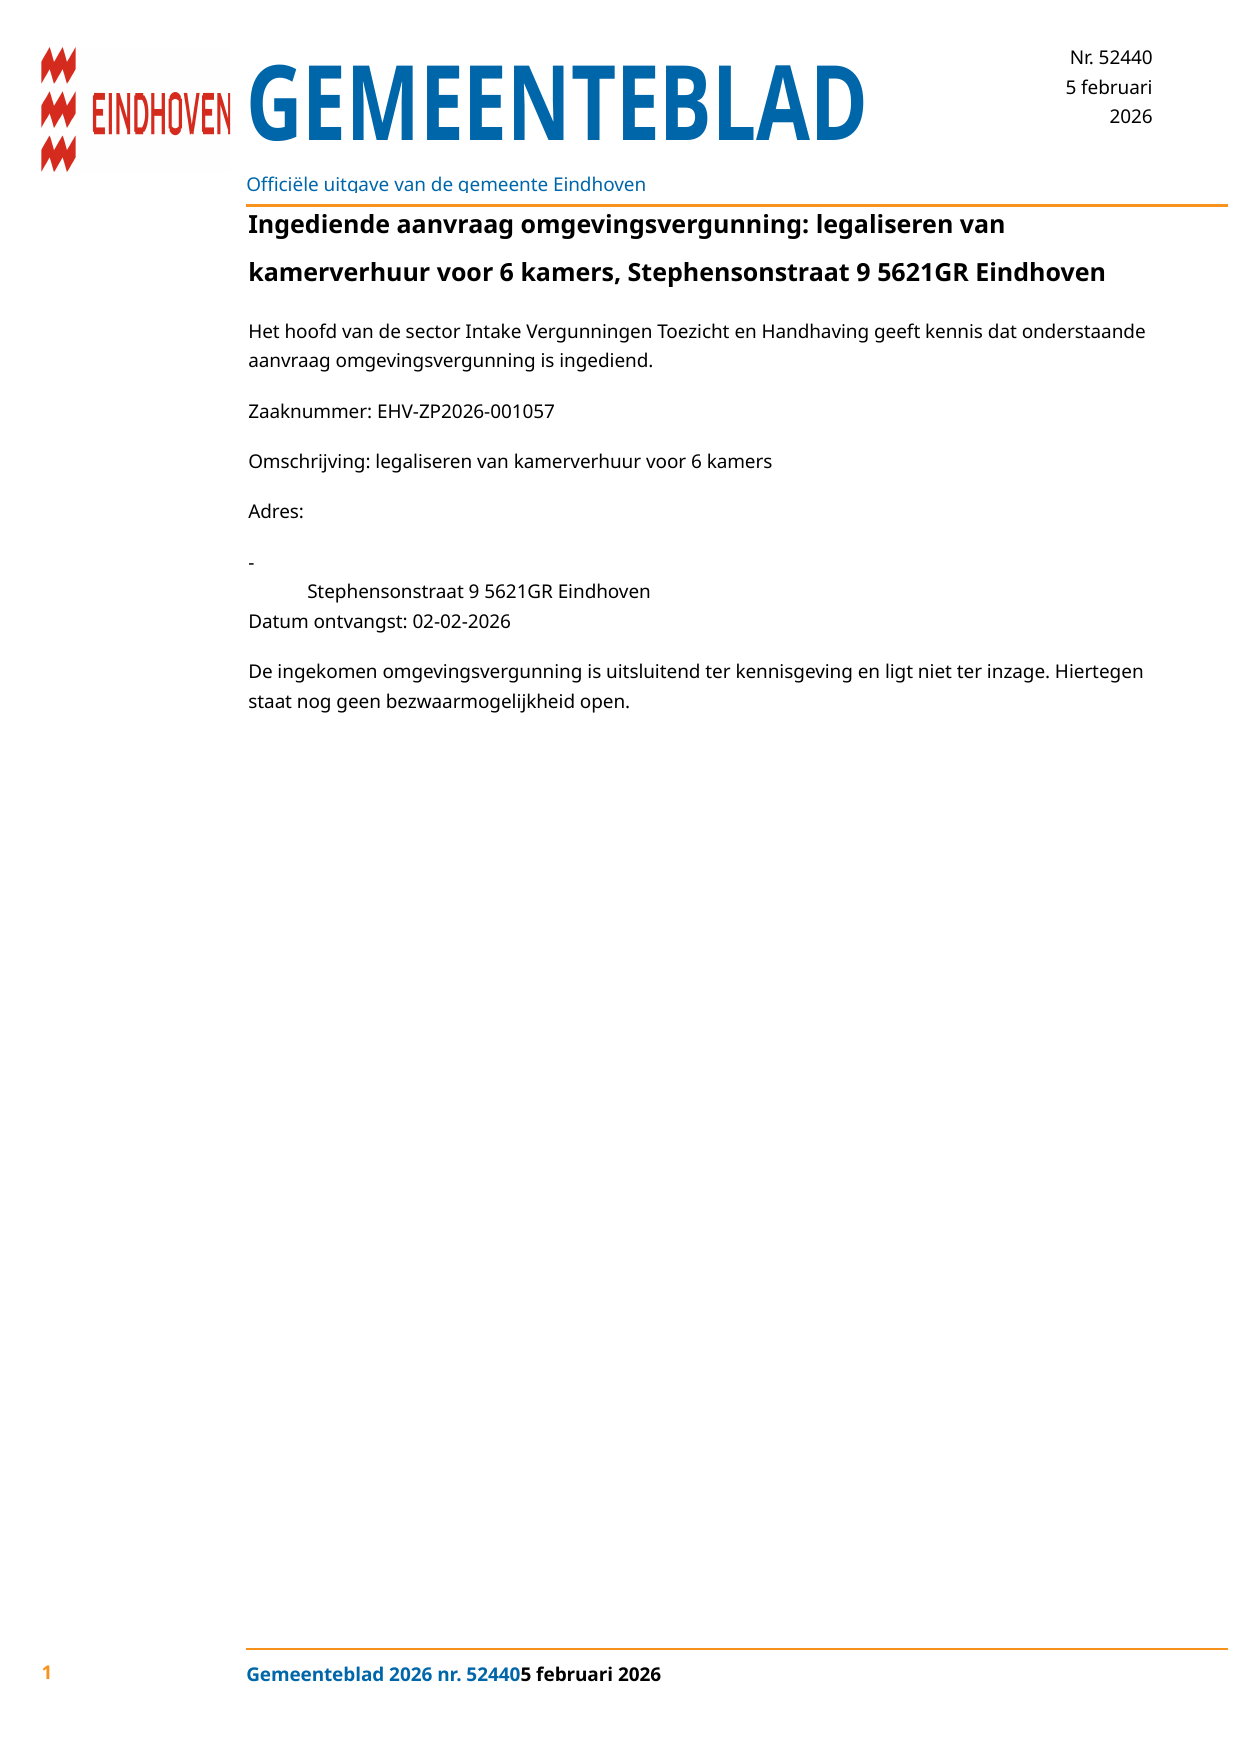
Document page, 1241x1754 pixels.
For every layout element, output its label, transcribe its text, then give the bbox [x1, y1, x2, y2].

text De ingekomen omgevingsvergunning is uitsluitend ter kennisgeving en ligt niet ter inzage. Hiertegen staat nog geen bezwaarmogelijkheid open. [248, 659, 1152, 714]
text Ingediende aanvraag omgevingsvergunning: legaliseren van kamerverhuur voor 6 kamers, Stephensonstraat 9 5621GR Eindhoven [248, 207, 1152, 288]
text Adres: [248, 499, 1152, 524]
text Datum ontvangst: 02-02-2026 [248, 608, 1152, 634]
text Het hoofd van de sector Intake Vergunningen Toezicht en Handhaving geeft kennis dat onderstaande aanvraag omgevingsvergunning is ingediend. [248, 318, 1152, 373]
text Zaaknummer: EHV-ZP2026-001057 [248, 398, 1152, 424]
text Omschrijving: legaliseren van kamerverhuur voor 6 kamers [248, 448, 1152, 474]
picture [41, 47, 231, 172]
list Stephensonstraat 9 5621GR Eindhoven [248, 579, 1152, 604]
